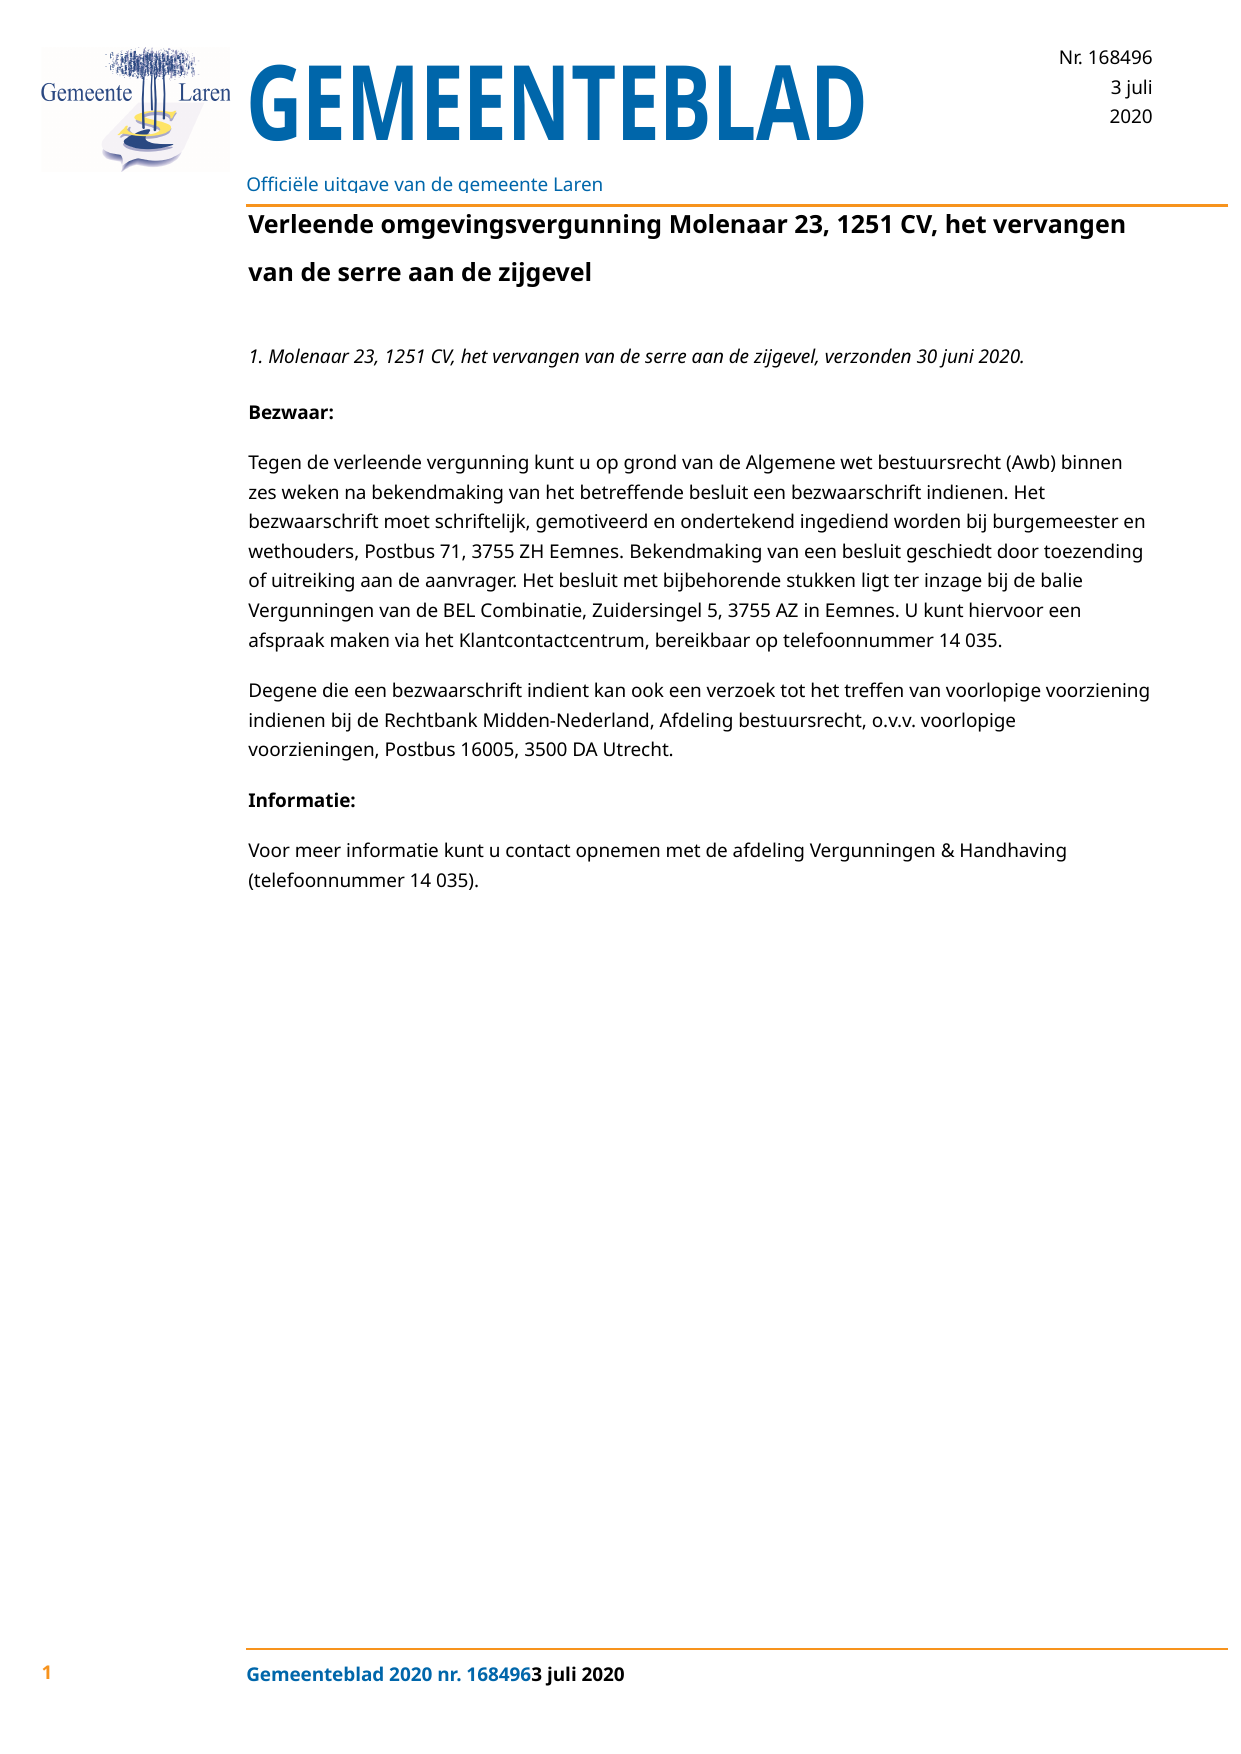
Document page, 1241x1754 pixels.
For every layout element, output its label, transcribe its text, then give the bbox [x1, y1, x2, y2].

text Degene die een bezwaarschrift indient kan ook een verzoek tot het treffen van voorlopige voorziening indienen bij de Rechtbank Midden-Nederland, Afdeling bestuursrecht, o.v.v. voorlopige voorzieningen, Postbus 16005, 3500 DA Utrecht. [248, 677, 1152, 762]
picture [41, 47, 231, 172]
text Tegen de verleende vergunning kunt u op grond van de Algemene wet bestuursrecht (Awb) binnen zes weken na bekendmaking van het betreffende besluit een bezwaarschrift indienen. Het bezwaarschrift moet schriftelijk, gemotiveerd en ondertekend ingediend worden bij burgemeester en wethouders, Postbus 71, 3755 ZH Eemnes. Bekendmaking van een besluit geschiedt door toezending of uitreiking aan de aanvrager. Het besluit met bijbehorende stukken ligt ter inzage bij de balie Vergunningen van de BEL Combinatie, Zuidersingel 5, 3755 AZ in Eemnes. U kunt hiervoor een afspraak maken via het Klantcontactcentrum, bereikbaar op telefoonnummer 14 035. [248, 449, 1152, 653]
text Voor meer informatie kunt u contact opnemen met de afdeling Vergunningen & Handhaving (telefoonnummer 14 035). [248, 837, 1152, 893]
text Verleende omgevingsvergunning Molenaar 23, 1251 CV, het vervangen van de serre aan de zijgevel [248, 207, 1152, 288]
text Informatie: [248, 787, 1152, 813]
text Bezwaar: [248, 399, 1152, 425]
text 1. Molenaar 23, 1251 CV, het vervangen van de serre aan de zijgevel, verzonden 30 juni 2020. [248, 344, 1152, 369]
